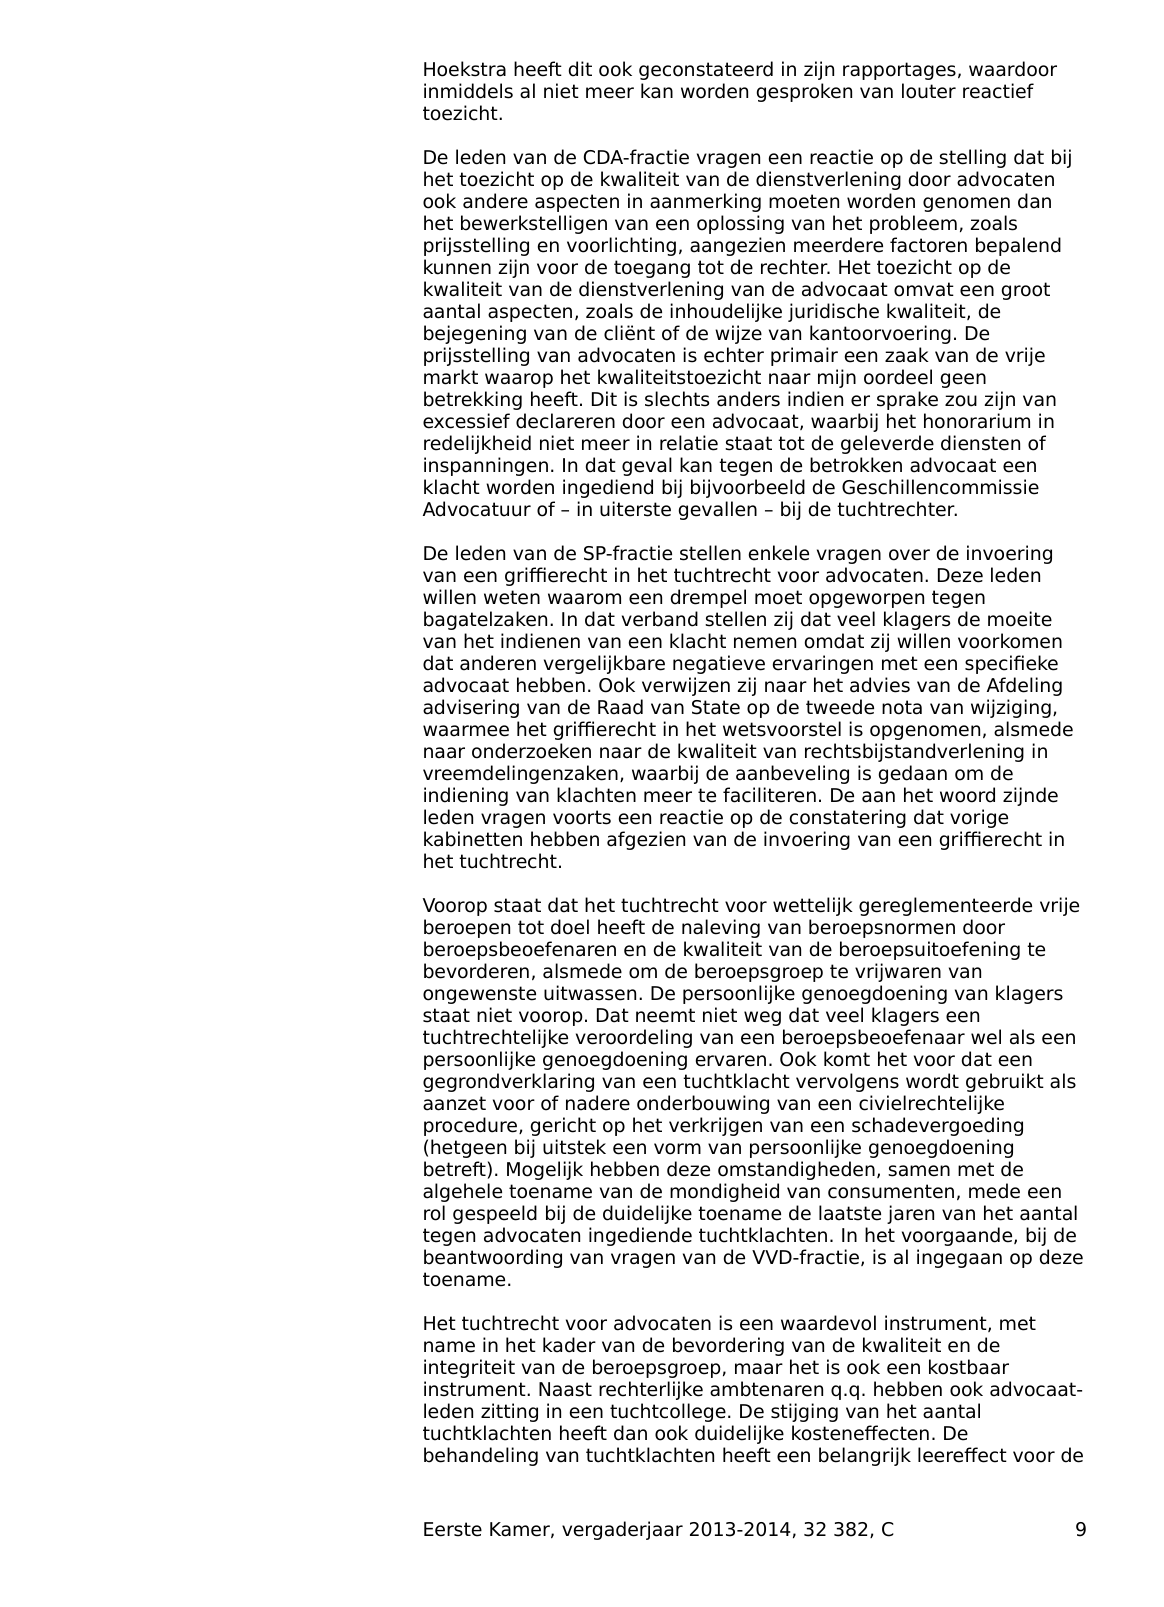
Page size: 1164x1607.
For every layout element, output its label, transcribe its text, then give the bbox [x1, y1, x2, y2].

text Het tuchtrecht voor advocaten is een waardevol instrument, met name in het kader van de bevordering van de kwaliteit en de integriteit van de beroepsgroep, maar het is ook een kostbaar instrument. Naast rechterlijke ambtenaren q.q. hebben ook advocaat-leden zitting in een tuchtcollege. De stijging van het aantal tuchtklachten heeft dan ook duidelijke kosteneffecten. De behandeling van tuchtklachten heeft een belangrijk leereffect voor de [422, 1313, 1087, 1467]
text Hoekstra heeft dit ook geconstateerd in zijn rapportages, waardoor inmiddels al niet meer kan worden gesproken van louter reactief toezicht. [422, 59, 1087, 125]
text De leden van de SP-fractie stellen enkele vragen over de invoering van een griffierecht in het tuchtrecht voor advocaten. Deze leden willen weten waarom een drempel moet opgeworpen tegen bagatelzaken. In dat verband stellen zij dat veel klagers de moeite van het indienen van een klacht nemen omdat zij willen voorkomen dat anderen vergelijkbare negatieve ervaringen met een specifieke advocaat hebben. Ook verwijzen zij naar het advies van de Afdeling advisering van de Raad van State op de tweede nota van wijziging, waarmee het griffierecht in het wetsvoorstel is opgenomen, alsmede naar onderzoeken naar de kwaliteit van rechtsbijstandverlening in vreemdelingenzaken, waarbij de aanbeveling is gedaan om de indiening van klachten meer te faciliteren. De aan het woord zijnde leden vragen voorts een reactie op de constatering dat vorige kabinetten hebben afgezien van de invoering van een griffierecht in het tuchtrecht. [422, 543, 1087, 873]
text Voorop staat dat het tuchtrecht voor wettelijk gereglementeerde vrije beroepen tot doel heeft de naleving van beroepsnormen door beroepsbeoefenaren en de kwaliteit van de beroepsuitoefening te bevorderen, alsmede om de beroepsgroep te vrijwaren van ongewenste uitwassen. De persoonlijke genoegdoening van klagers staat niet voorop. Dat neemt niet weg dat veel klagers een tuchtrechtelijke veroordeling van een beroepsbeoefenaar wel als een persoonlijke genoegdoening ervaren. Ook komt het voor dat een gegrondverklaring van een tuchtklacht vervolgens wordt gebruikt als aanzet voor of nadere onderbouwing van een civielrechtelijke procedure, gericht op het verkrijgen van een schadevergoeding (hetgeen bij uitstek een vorm van persoonlijke genoegdoening betreft). Mogelijk hebben deze omstandigheden, samen met de algehele toename van de mondigheid van consumenten, mede een rol gespeeld bij de duidelijke toename de laatste jaren van het aantal tegen advocaten ingediende tuchtklachten. In het voorgaande, bij de beantwoording van vragen van de VVD-fractie, is al ingegaan op deze toename. [422, 895, 1087, 1291]
text De leden van de CDA-fractie vragen een reactie op de stelling dat bij het toezicht op de kwaliteit van de dienstverlening door advocaten ook andere aspecten in aanmerking moeten worden genomen dan het bewerkstelligen van een oplossing van het probleem, zoals prijsstelling en voorlichting, aangezien meerdere factoren bepalend kunnen zijn voor de toegang tot de rechter. Het toezicht op de kwaliteit van de dienstverlening van de advocaat omvat een groot aantal aspecten, zoals de inhoudelijke juridische kwaliteit, de bejegening van de cliënt of de wijze van kantoorvoering. De prijsstelling van advocaten is echter primair een zaak van de vrije markt waarop het kwaliteitstoezicht naar mijn oordeel geen betrekking heeft. Dit is slechts anders indien er sprake zou zijn van excessief declareren door een advocaat, waarbij het honorarium in redelijkheid niet meer in relatie staat tot de geleverde diensten of inspanningen. In dat geval kan tegen de betrokken advocaat een klacht worden ingediend bij bijvoorbeeld de Geschillencommissie Advocatuur of – in uiterste gevallen – bij de tuchtrechter. [422, 147, 1087, 521]
